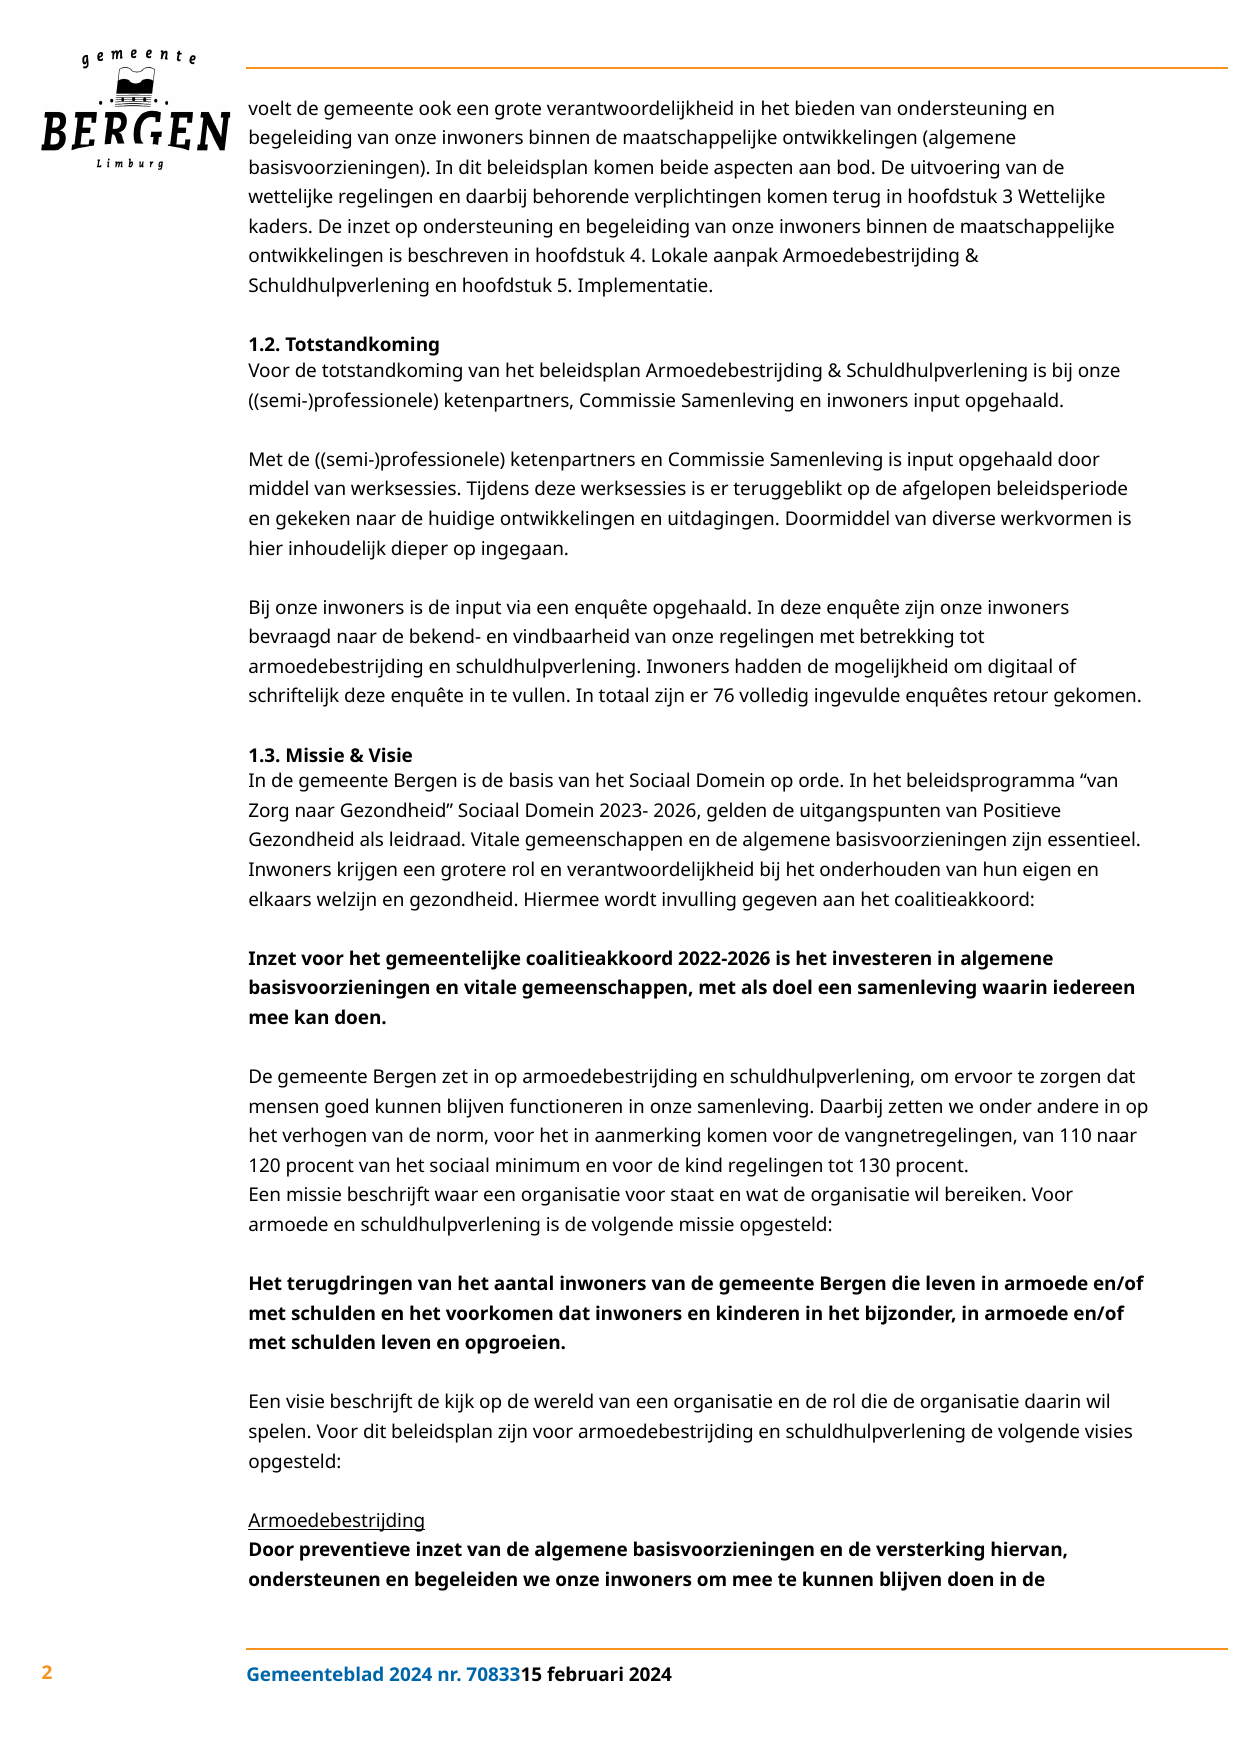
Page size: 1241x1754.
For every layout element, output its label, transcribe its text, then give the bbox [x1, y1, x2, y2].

text De gemeente Bergen zet in op armoedebestrijding en schuldhulpverlening, om ervoor te zorgen dat mensen goed kunnen blijven functioneren in onze samenleving. Daarbij zetten we onder andere in op het verhogen van de norm, voor het in aanmerking komen voor de vangnetregelingen, van 110 naar 120 procent van het sociaal minimum en voor de kind regelingen tot 130 procent. [248, 1063, 1152, 1178]
text 1.3. Missie & Visie [248, 742, 1152, 767]
text Voor de totstandkoming van het beleidsplan Armoedebestrijding & Schuldhulpverlening is bij onze ((semi-)professionele) ketenpartners, Commissie Samenleving en inwoners input opgehaald. [248, 357, 1152, 412]
text Door preventieve inzet van de algemene basisvoorzieningen en de versterking hiervan, ondersteunen en begeleiden we onze inwoners om mee te kunnen blijven doen in de [248, 1537, 1152, 1592]
text Inzet voor het gemeentelijke coalitieakkoord 2022-2026 is het investeren in algemene basisvoorzieningen en vitale gemeenschappen, met als doel een samenleving waarin iedereen mee kan doen. [248, 945, 1152, 1030]
text Armoedebestrijding [248, 1507, 1152, 1533]
text In de gemeente Bergen is de basis van het Sociaal Domein op orde. In het beleidsprogramma “van Zorg naar Gezondheid” Sociaal Domein 2023- 2026, gelden de uitgangspunten van Positieve Gezondheid als leidraad. Vitale gemeenschappen en de algemene basisvoorzieningen zijn essentieel. Inwoners krijgen een grotere rol en verantwoordelijkheid bij het onderhouden van hun eigen en elkaars welzijn en gezondheid. Hiermee wordt invulling gegeven aan het coalitieakkoord: [248, 767, 1152, 912]
text voelt de gemeente ook een grote verantwoordelijkheid in het bieden van ondersteuning en begeleiding van onze inwoners binnen de maatschappelijke ontwikkelingen (algemene basisvoorzieningen). In dit beleidsplan komen beide aspecten aan bod. De uitvoering van de wettelijke regelingen en daarbij behorende verplichtingen komen terug in hoofdstuk 3 Wettelijke kaders. De inzet op ondersteuning en begeleiding van onze inwoners binnen de maatschappelijke ontwikkelingen is beschreven in hoofdstuk 4. Lokale aanpak Armoedebestrijding & Schuldhulpverlening en hoofdstuk 5. Implementatie. [248, 95, 1152, 298]
text Met de ((semi-)professionele) ketenpartners en Commissie Samenleving is input opgehaald door middel van werksessies. Tijdens deze werksessies is er teruggeblikt op de afgelopen beleidsperiode en gekeken naar de huidige ontwikkelingen en uitdagingen. Doormiddel van diverse werkvormen is hier inhoudelijk dieper op ingegaan. [248, 446, 1152, 560]
text Het terugdringen van het aantal inwoners van de gemeente Bergen die leven in armoede en/of met schulden en het voorkomen dat inwoners en kinderen in het bijzonder, in armoede en/of met schulden leven en opgroeien. [248, 1270, 1152, 1355]
text 1.2. Totstandkoming [248, 331, 1152, 357]
text Bij onze inwoners is de input via een enquête opgehaald. In deze enquête zijn onze inwoners bevraagd naar de bekend- en vindbaarheid van onze regelingen met betrekking tot armoedebestrijding en schuldhulpverlening. Inwoners hadden de mogelijkheid om digitaal of schriftelijk deze enquête in te vullen. In totaal zijn er 76 volledig ingevulde enquêtes retour gekomen. [248, 594, 1152, 708]
text Een visie beschrijft de kijk op de wereld van een organisatie en de rol die de organisatie daarin wil spelen. Voor dit beleidsplan zijn voor armoedebestrijding en schuldhulpverlening de volgende visies opgesteld: [248, 1389, 1152, 1474]
text Een missie beschrijft waar een organisatie voor staat en wat de organisatie wil bereiken. Voor armoede en schuldhulpverlening is de volgende missie opgesteld: [248, 1182, 1152, 1237]
picture [41, 47, 231, 172]
